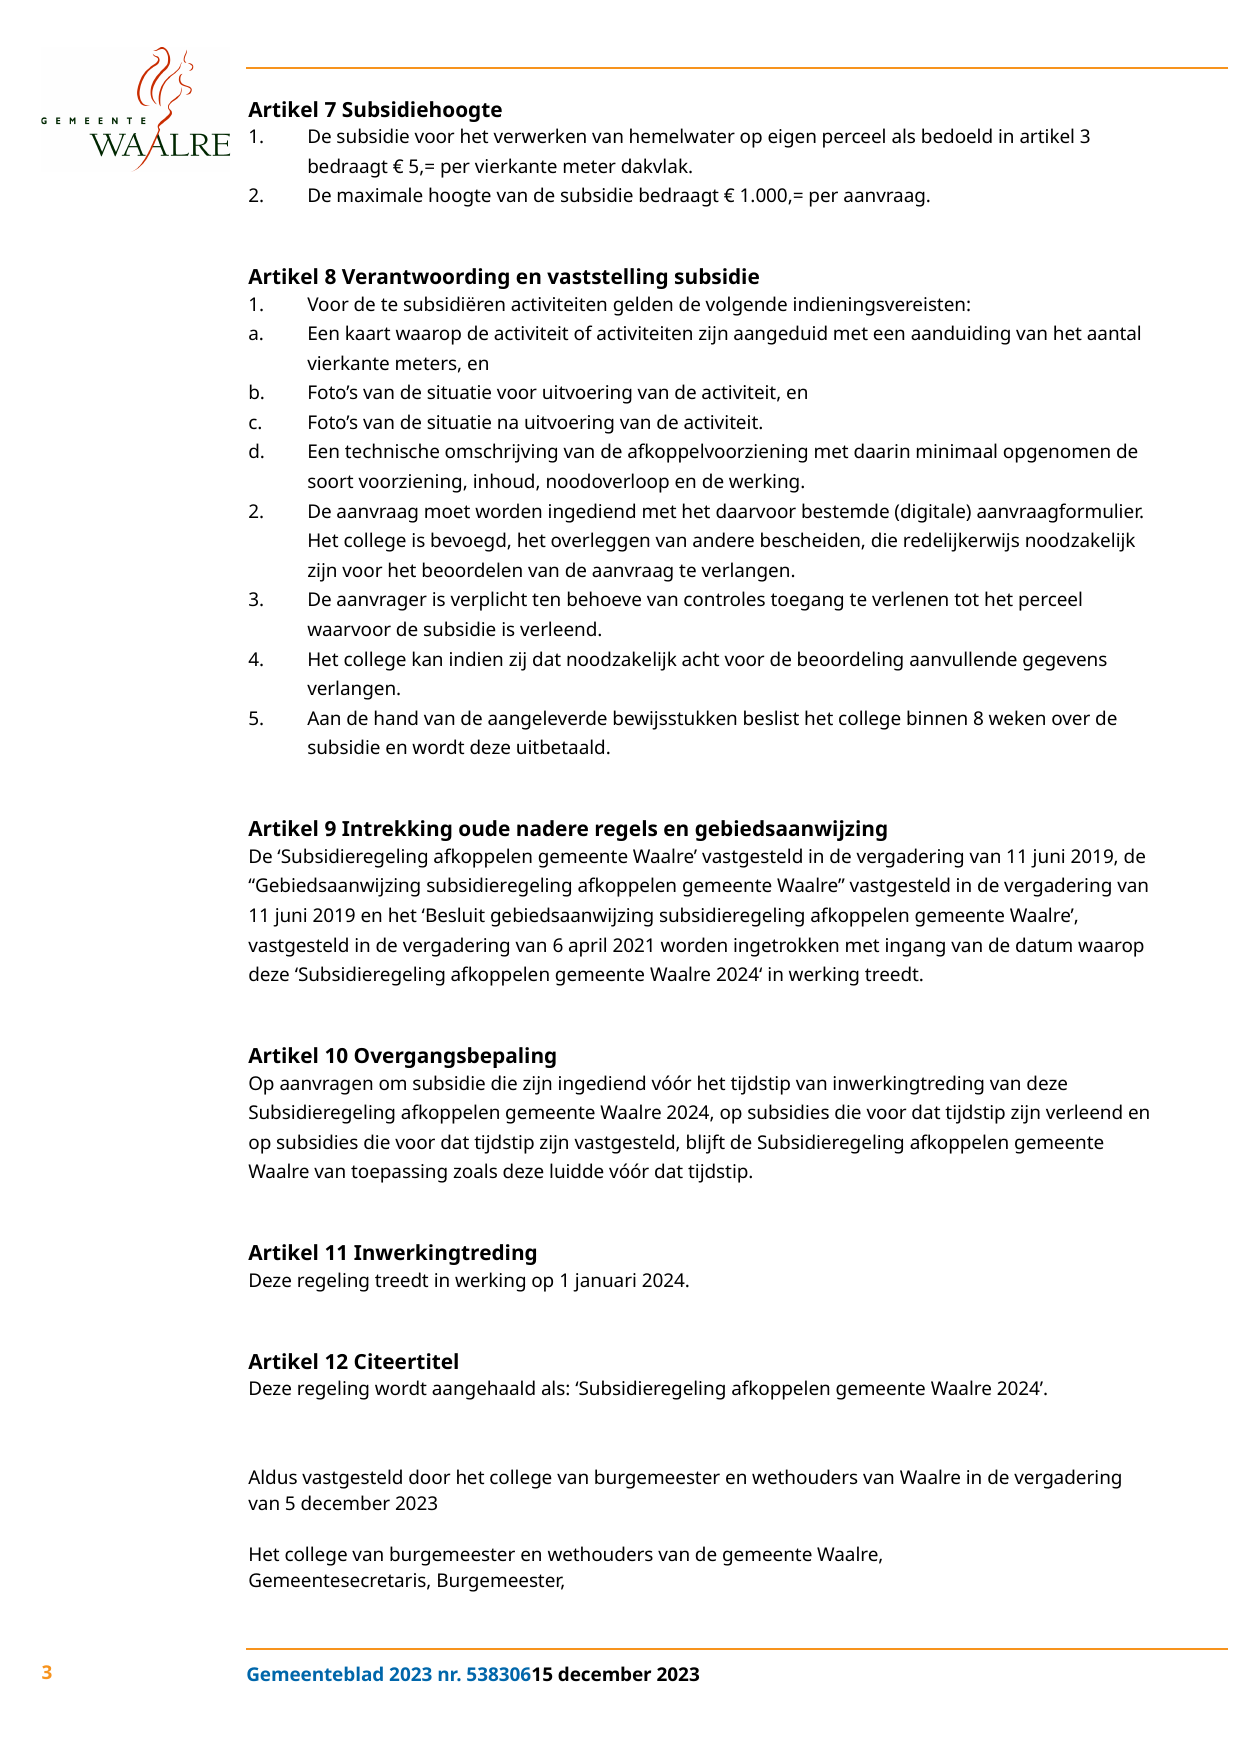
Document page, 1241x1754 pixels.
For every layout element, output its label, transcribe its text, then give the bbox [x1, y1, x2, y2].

list Aan de hand van de aangeleverde bewijsstukken beslist het college binnen 8 weken over de subsidie en wordt deze uitbetaald. [248, 705, 1152, 760]
text Het college van burgemeester en wethouders van de gemeente Waalre, [248, 1541, 1152, 1567]
list De aanvraag moet worden ingediend met het daarvoor bestemde (digitale) aanvraagformulier. Het college is bevoegd, het overleggen van andere bescheiden, die redelijkerwijs noodzakelijk zijn voor het beoordelen van de aanvraag te verlangen. [248, 498, 1152, 583]
list De maximale hoogte van de subsidie bedraagt € 1.000,= per aanvraag. [248, 182, 1152, 208]
list De subsidie voor het verwerken van hemelwater op eigen perceel als bedoeld in artikel 3 bedraagt € 5,= per vierkante meter dakvlak. [248, 123, 1152, 178]
text Deze regeling treedt in werking op 1 januari 2024. [248, 1267, 1152, 1293]
list Foto’s van de situatie na uitvoering van de activiteit. [248, 409, 1152, 435]
list Foto’s van de situatie voor uitvoering van de activiteit, en [248, 379, 1152, 405]
text Gemeentesecretaris, Burgemeester, [248, 1567, 1152, 1593]
text Artikel 12 Citeertitel [248, 1347, 1152, 1375]
text Aldus vastgesteld door het college van burgemeester en wethouders van Waalre in de vergadering van 5 december 2023 [248, 1464, 1152, 1516]
text Artikel 10 Overgangsbepaling [248, 1041, 1152, 1070]
text Artikel 11 Inwerkingtreding [248, 1238, 1152, 1267]
text Artikel 9 Intrekking oude nadere regels en gebiedsaanwijzing [248, 814, 1152, 843]
text Artikel 7 Subsidiehoogte [248, 95, 1152, 123]
list De aanvrager is verplicht ten behoeve van controles toegang te verlenen tot het perceel waarvoor de subsidie is verleend. [248, 587, 1152, 642]
text De ‘Subsidieregeling afkoppelen gemeente Waalre’ vastgesteld in de vergadering van 11 juni 2019, de “Gebiedsaanwijzing subsidieregeling afkoppelen gemeente Waalre” vastgesteld in de vergadering van 11 juni 2019 en het ‘Besluit gebiedsaanwijzing subsidieregeling afkoppelen gemeente Waalre’, vastgesteld in de vergadering van 6 april 2021 worden ingetrokken met ingang van de datum waarop deze ‘Subsidieregeling afkoppelen gemeente Waalre 2024‘ in werking treedt. [248, 843, 1152, 987]
text Op aanvragen om subsidie die zijn ingediend vóór het tijdstip van inwerkingtreding van deze Subsidieregeling afkoppelen gemeente Waalre 2024, op subsidies die voor dat tijdstip zijn verleend en op subsidies die voor dat tijdstip zijn vastgesteld, blijft de Subsidieregeling afkoppelen gemeente Waalre van toepassing zoals deze luidde vóór dat tijdstip. [248, 1070, 1152, 1184]
list Het college kan indien zij dat noodzakelijk acht voor de beoordeling aanvullende gegevens verlangen. [248, 646, 1152, 701]
list Een technische omschrijving van de afkoppelvoorziening met daarin minimaal opgenomen de soort voorziening, inhoud, noodoverloop en de werking. [248, 439, 1152, 494]
list Een kaart waarop de activiteit of activiteiten zijn aangeduid met een aanduiding van het aantal vierkante meters, en [248, 320, 1152, 376]
list Voor de te subsidiëren activiteiten gelden de volgende indieningsvereisten: [248, 291, 1152, 317]
picture [41, 47, 231, 172]
text Deze regeling wordt aangehaald als: ‘Subsidieregeling afkoppelen gemeente Waalre 2024’. [248, 1375, 1152, 1401]
text Artikel 8 Verantwoording en vaststelling subsidie [248, 262, 1152, 291]
